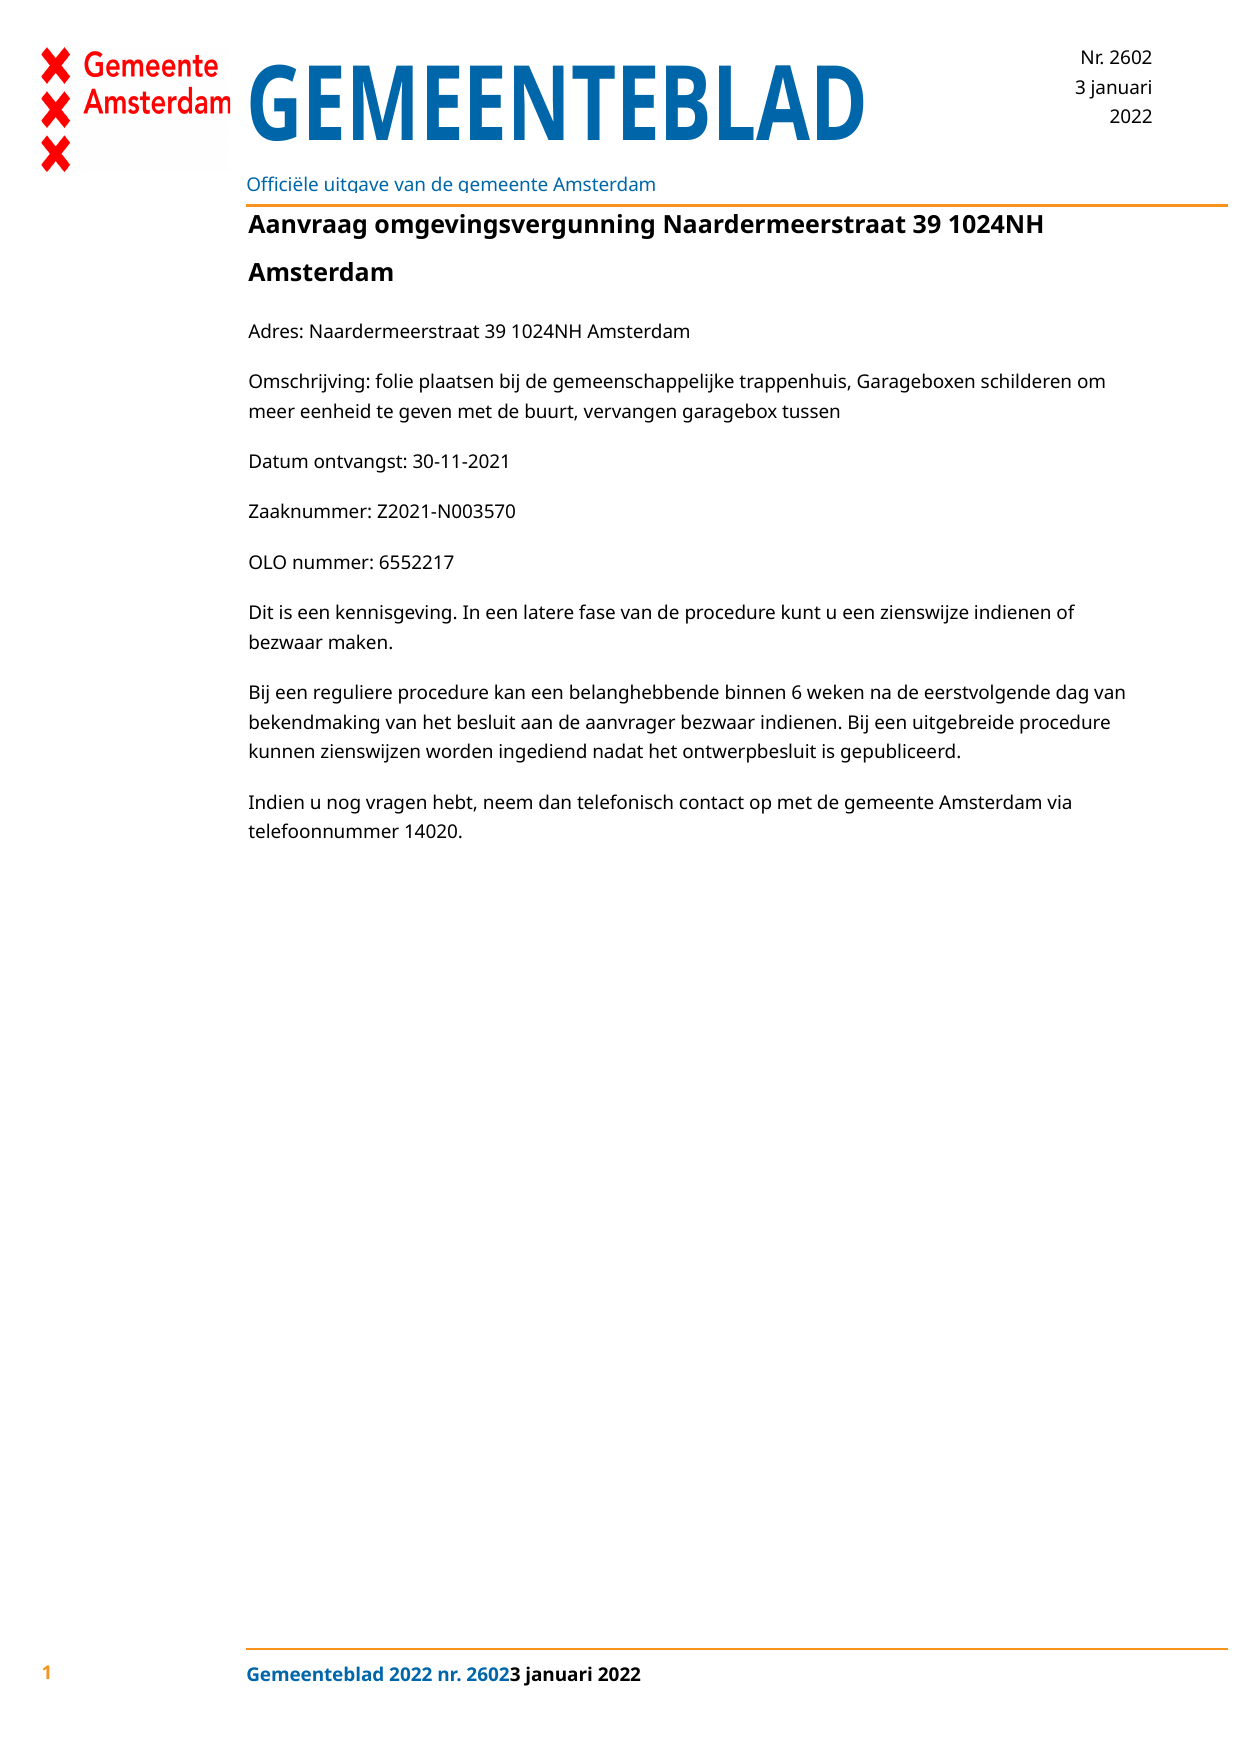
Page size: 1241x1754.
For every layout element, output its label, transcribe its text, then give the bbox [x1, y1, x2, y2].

picture [41, 47, 231, 172]
text Dit is een kennisgeving. In een latere fase van de procedure kunt u een zienswijze indienen of bezwaar maken. [248, 599, 1152, 655]
text Adres: Naardermeerstraat 39 1024NH Amsterdam [248, 318, 1152, 344]
text Bij een reguliere procedure kan een belanghebbende binnen 6 weken na de eerstvolgende dag van bekendmaking van het besluit aan de aanvrager bezwaar indienen. Bij een uitgebreide procedure kunnen zienswijzen worden ingediend nadat het ontwerpbesluit is gepubliceerd. [248, 679, 1152, 764]
text Indien u nog vragen hebt, neem dan telefonisch contact op met de gemeente Amsterdam via telefoonnummer 14020. [248, 789, 1152, 844]
text OLO nummer: 6552217 [248, 549, 1152, 575]
text Omschrijving: folie plaatsen bij de gemeenschappelijke trappenhuis, Garageboxen schilderen om meer eenheid te geven met de buurt, vervangen garagebox tussen [248, 368, 1152, 424]
text Aanvraag omgevingsvergunning Naardermeerstraat 39 1024NH Amsterdam [248, 207, 1152, 288]
text Datum ontvangst: 30-11-2021 [248, 448, 1152, 474]
text Zaaknummer: Z2021-N003570 [248, 499, 1152, 524]
